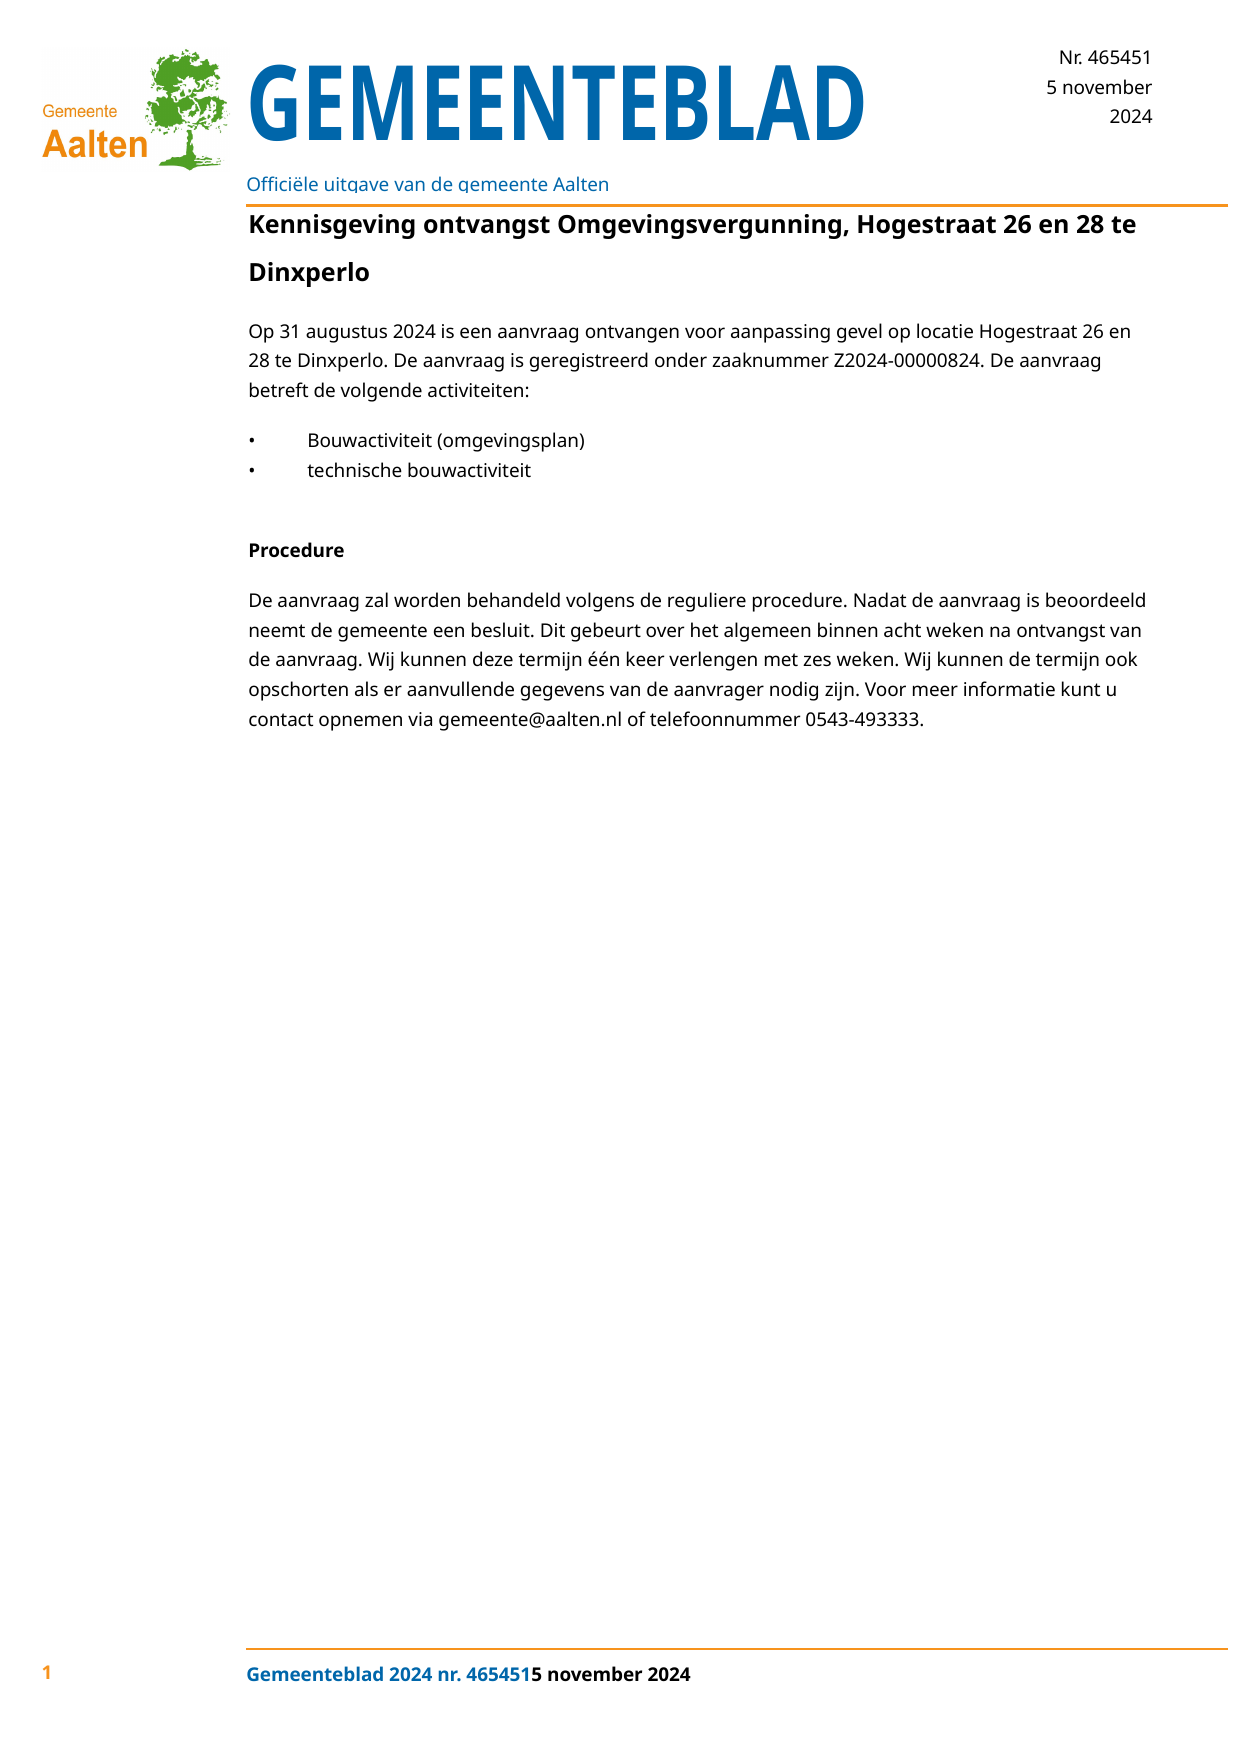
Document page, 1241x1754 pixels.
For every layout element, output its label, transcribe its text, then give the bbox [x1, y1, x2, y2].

text Kennisgeving ontvangst Omgevingsvergunning, Hogestraat 26 en 28 te Dinxperlo [248, 207, 1152, 288]
text De aanvraag zal worden behandeld volgens de reguliere procedure. Nadat de aanvraag is beoordeeld neemt de gemeente een besluit. Dit gebeurt over het algemeen binnen acht weken na ontvangst van de aanvraag. Wij kunnen deze termijn één keer verlengen met zes weken. Wij kunnen de termijn ook opschorten als er aanvullende gegevens van de aanvrager nodig zijn. Voor meer informatie kunt u contact opnemen via gemeente@aalten.nl of telefoonnummer 0543-493333. [248, 587, 1152, 732]
text Procedure [248, 537, 1152, 563]
text Op 31 augustus 2024 is een aanvraag ontvangen voor aanpassing gevel op locatie Hogestraat 26 en 28 te Dinxperlo. De aanvraag is geregistreerd onder zaaknummer Z2024-00000824. De aanvraag betreft de volgende activiteiten: [248, 318, 1152, 403]
list Bouwactiviteit (omgevingsplan) [248, 427, 1152, 453]
list technische bouwactiviteit [248, 457, 1152, 483]
picture [41, 47, 231, 172]
